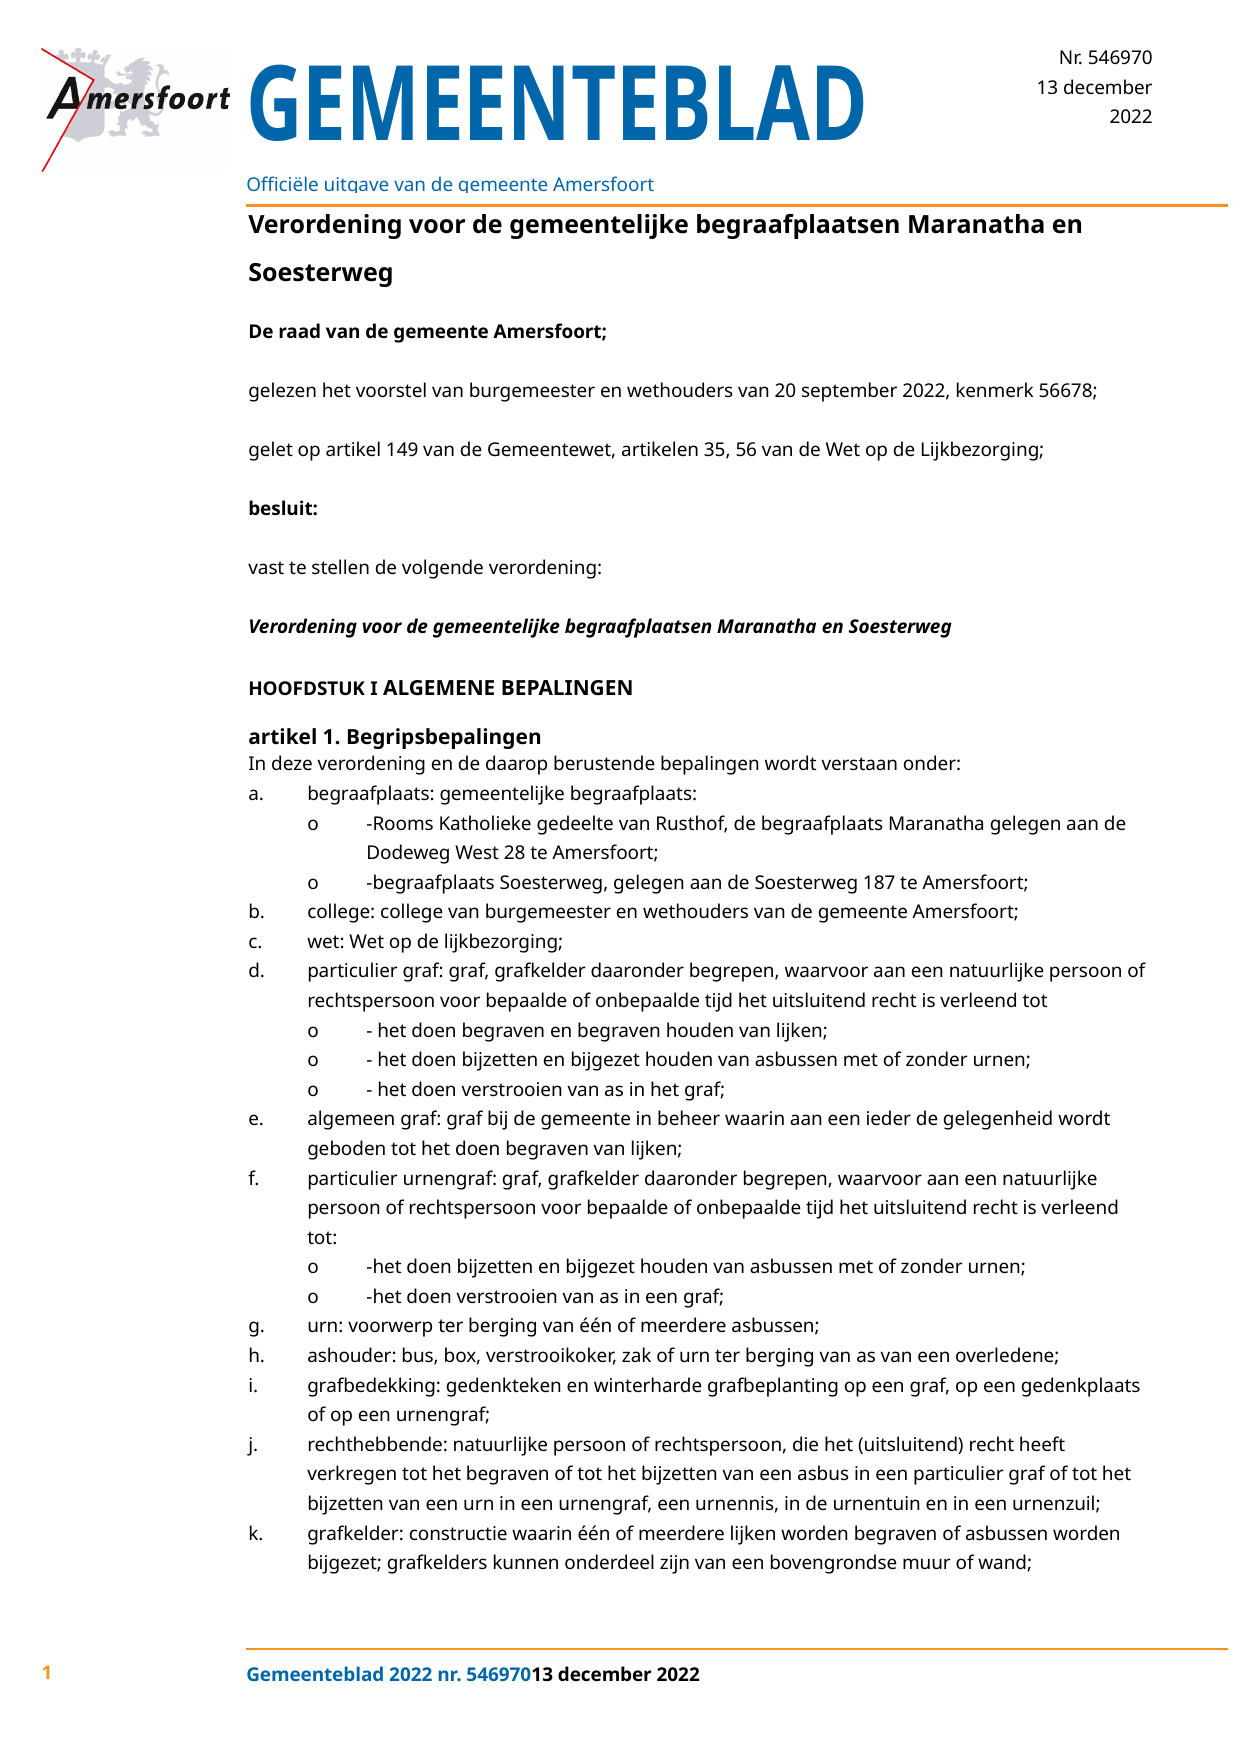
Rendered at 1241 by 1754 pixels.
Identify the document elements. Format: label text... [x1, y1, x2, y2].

list - het doen bijzetten en bijgezet houden van asbussen met of zonder urnen; [307, 1046, 1152, 1072]
list grafbedekking: gedenkteken en winterharde grafbeplanting op een graf, op een gedenkplaats of op een urnengraf; [248, 1372, 1152, 1427]
list particulier urnengraf: graf, grafkelder daaronder begrepen, waarvoor aan een natuurlijke persoon of rechtspersoon voor bepaalde of onbepaalde tijd het uitsluitend recht is verleend tot: [248, 1165, 1152, 1250]
text gelezen het voorstel van burgemeester en wethouders van 20 september 2022, kenmerk 56678; [248, 377, 1152, 403]
list rechthebbende: natuurlijke persoon of rechtspersoon, die het (uitsluitend) recht heeft verkregen tot het begraven of tot het bijzetten van een asbus in een particulier graf of tot het bijzetten van een urn in een urnengraf, een urnennis, in de urnentuin en in een urnenzuil; [248, 1431, 1152, 1516]
list -begraafplaats Soesterweg, gelegen aan de Soesterweg 187 te Amersfoort; [307, 869, 1152, 895]
text In deze verordening en de daarop berustende bepalingen wordt verstaan onder: [248, 751, 1152, 776]
picture [41, 47, 231, 172]
list - het doen verstrooien van as in het graf; [307, 1076, 1152, 1102]
text Verordening voor de gemeentelijke begraafplaatsen Maranatha en Soesterweg [248, 207, 1152, 288]
list begraafplaats: gemeentelijke begraafplaats: [248, 780, 1152, 806]
text gelet op artikel 149 van de Gemeentewet, artikelen 35, 56 van de Wet op de Lijkbezorging; [248, 436, 1152, 462]
list wet: Wet op de lijkbezorging; [248, 928, 1152, 954]
text Verordening voor de gemeentelijke begraafplaatsen Maranatha en Soesterweg [248, 614, 1152, 639]
list - het doen begraven en begraven houden van lijken; [307, 1017, 1152, 1043]
list ashouder: bus, box, verstrooikoker, zak of urn ter berging van as van een overledene; [248, 1342, 1152, 1368]
text De raad van de gemeente Amersfoort; [248, 318, 1152, 344]
list -Rooms Katholieke gedeelte van Rusthof, de begraafplaats Maranatha gelegen aan de Dodeweg West 28 te Amersfoort; [307, 810, 1152, 865]
list algemeen graf: graf bij de gemeente in beheer waarin aan een ieder de gelegenheid wordt geboden tot het doen begraven van lijken; [248, 1106, 1152, 1161]
text HOOFDSTUK I ALGEMENE BEPALINGEN [248, 673, 1152, 701]
list -het doen bijzetten en bijgezet houden van asbussen met of zonder urnen; [307, 1253, 1152, 1279]
text artikel 1. Begripsbepalingen [248, 722, 1152, 751]
list urn: voorwerp ter berging van één of meerdere asbussen; [248, 1313, 1152, 1338]
list college: college van burgemeester en wethouders van de gemeente Amersfoort; [248, 898, 1152, 924]
list particulier graf: graf, grafkelder daaronder begrepen, waarvoor aan een natuurlijke persoon of rechtspersoon voor bepaalde of onbepaalde tijd het uitsluitend recht is verleend tot [248, 958, 1152, 1013]
list grafkelder: constructie waarin één of meerdere lijken worden begraven of asbussen worden bijgezet; grafkelders kunnen onderdeel zijn van een bovengrondse muur of wand; [248, 1520, 1152, 1575]
list -het doen verstrooien van as in een graf; [307, 1283, 1152, 1309]
text vast te stellen de volgende verordening: [248, 554, 1152, 580]
text besluit: [248, 495, 1152, 521]
